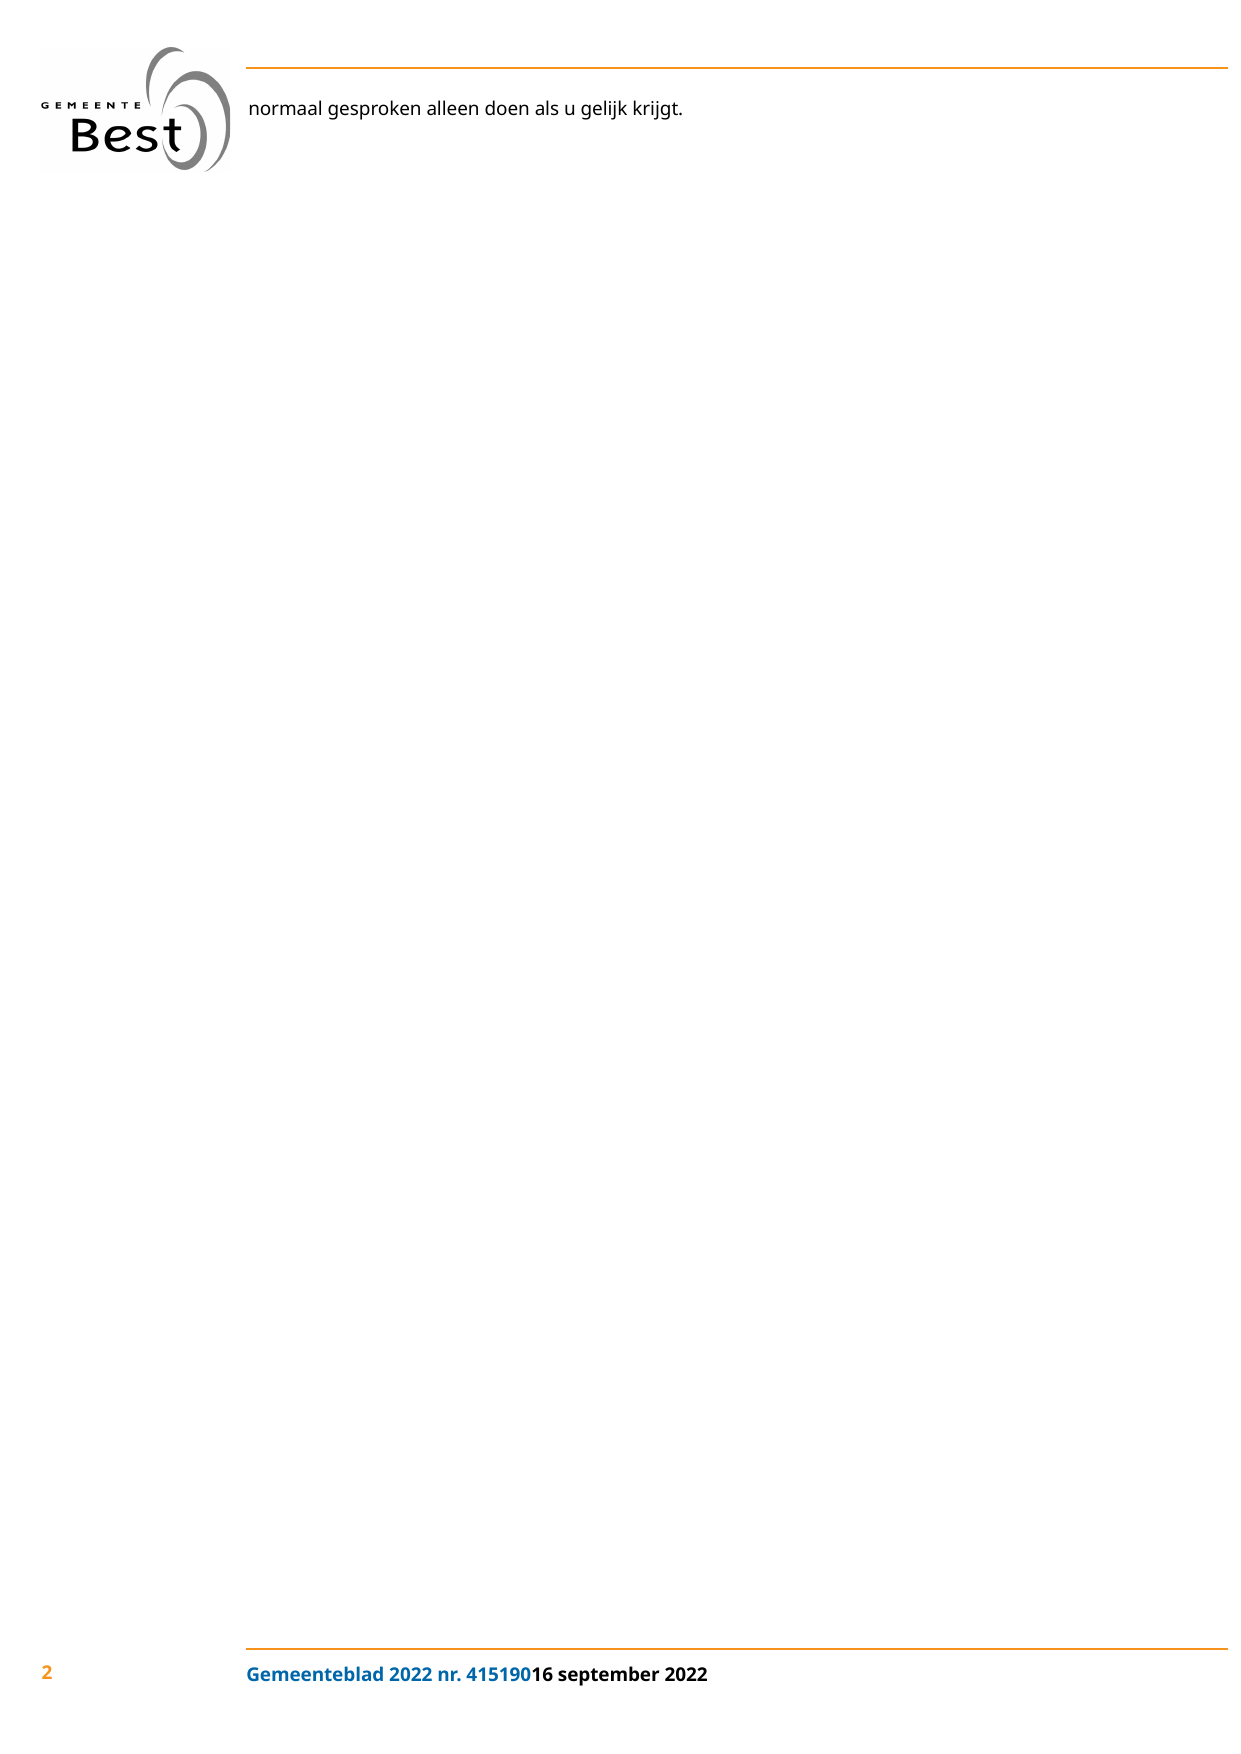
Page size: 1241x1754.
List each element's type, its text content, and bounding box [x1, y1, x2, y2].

picture [41, 47, 231, 172]
text normaal gesproken alleen doen als u gelijk krijgt. [248, 95, 1152, 121]
